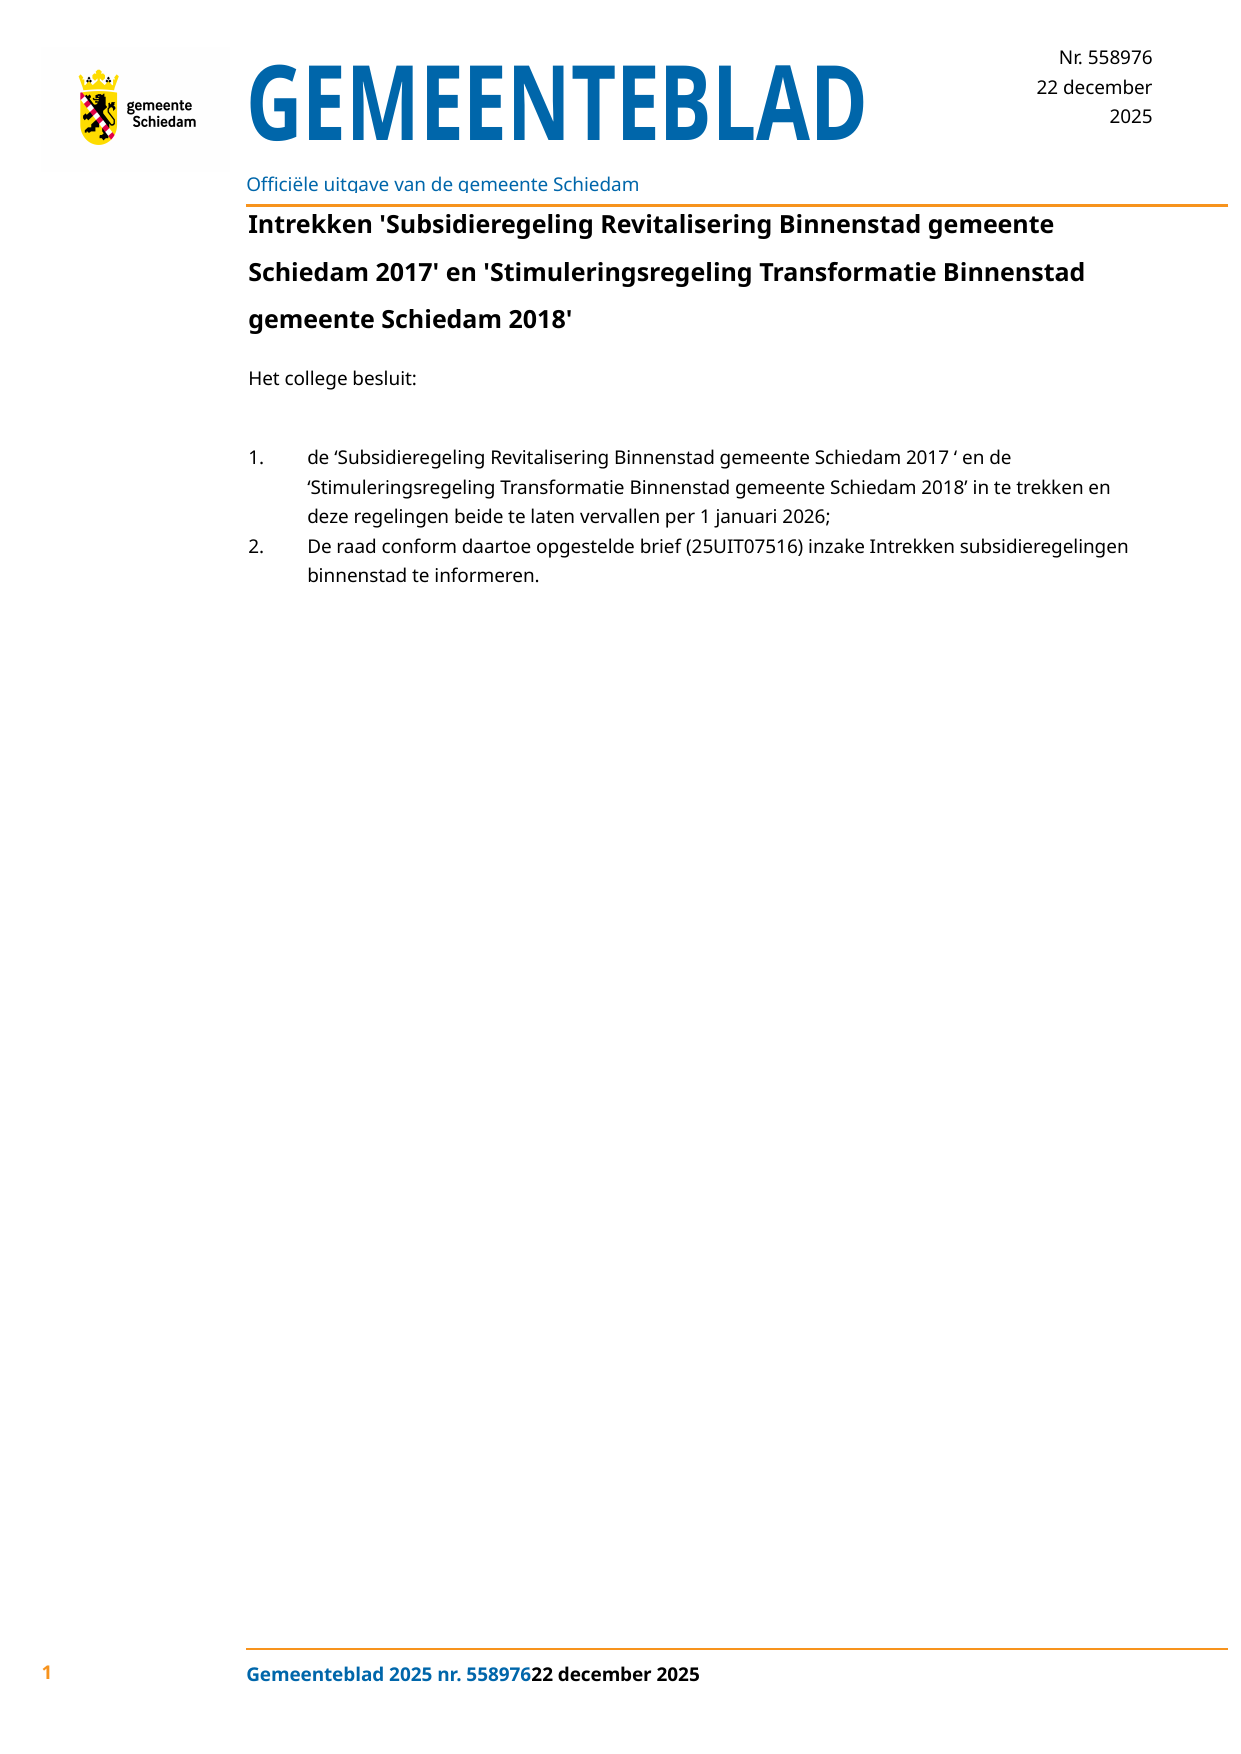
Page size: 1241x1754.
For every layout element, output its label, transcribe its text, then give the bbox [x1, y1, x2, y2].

list de ‘Subsidieregeling Revitalisering Binnenstad gemeente Schiedam 2017 ‘ en de ‘Stimuleringsregeling Transformatie Binnenstad gemeente Schiedam 2018’ in te trekken en deze regelingen beide te laten vervallen per 1 januari 2026; [248, 444, 1152, 529]
picture [41, 47, 231, 172]
text Het college besluit: [248, 366, 1152, 391]
text Intrekken 'Subsidieregeling Revitalisering Binnenstad gemeente Schiedam 2017' en 'Stimuleringsregeling Transformatie Binnenstad gemeente Schiedam 2018' [248, 207, 1152, 336]
list De raad conform daartoe opgestelde brief (25UIT07516) inzake Intrekken subsidieregelingen binnenstad te informeren. [248, 533, 1152, 588]
